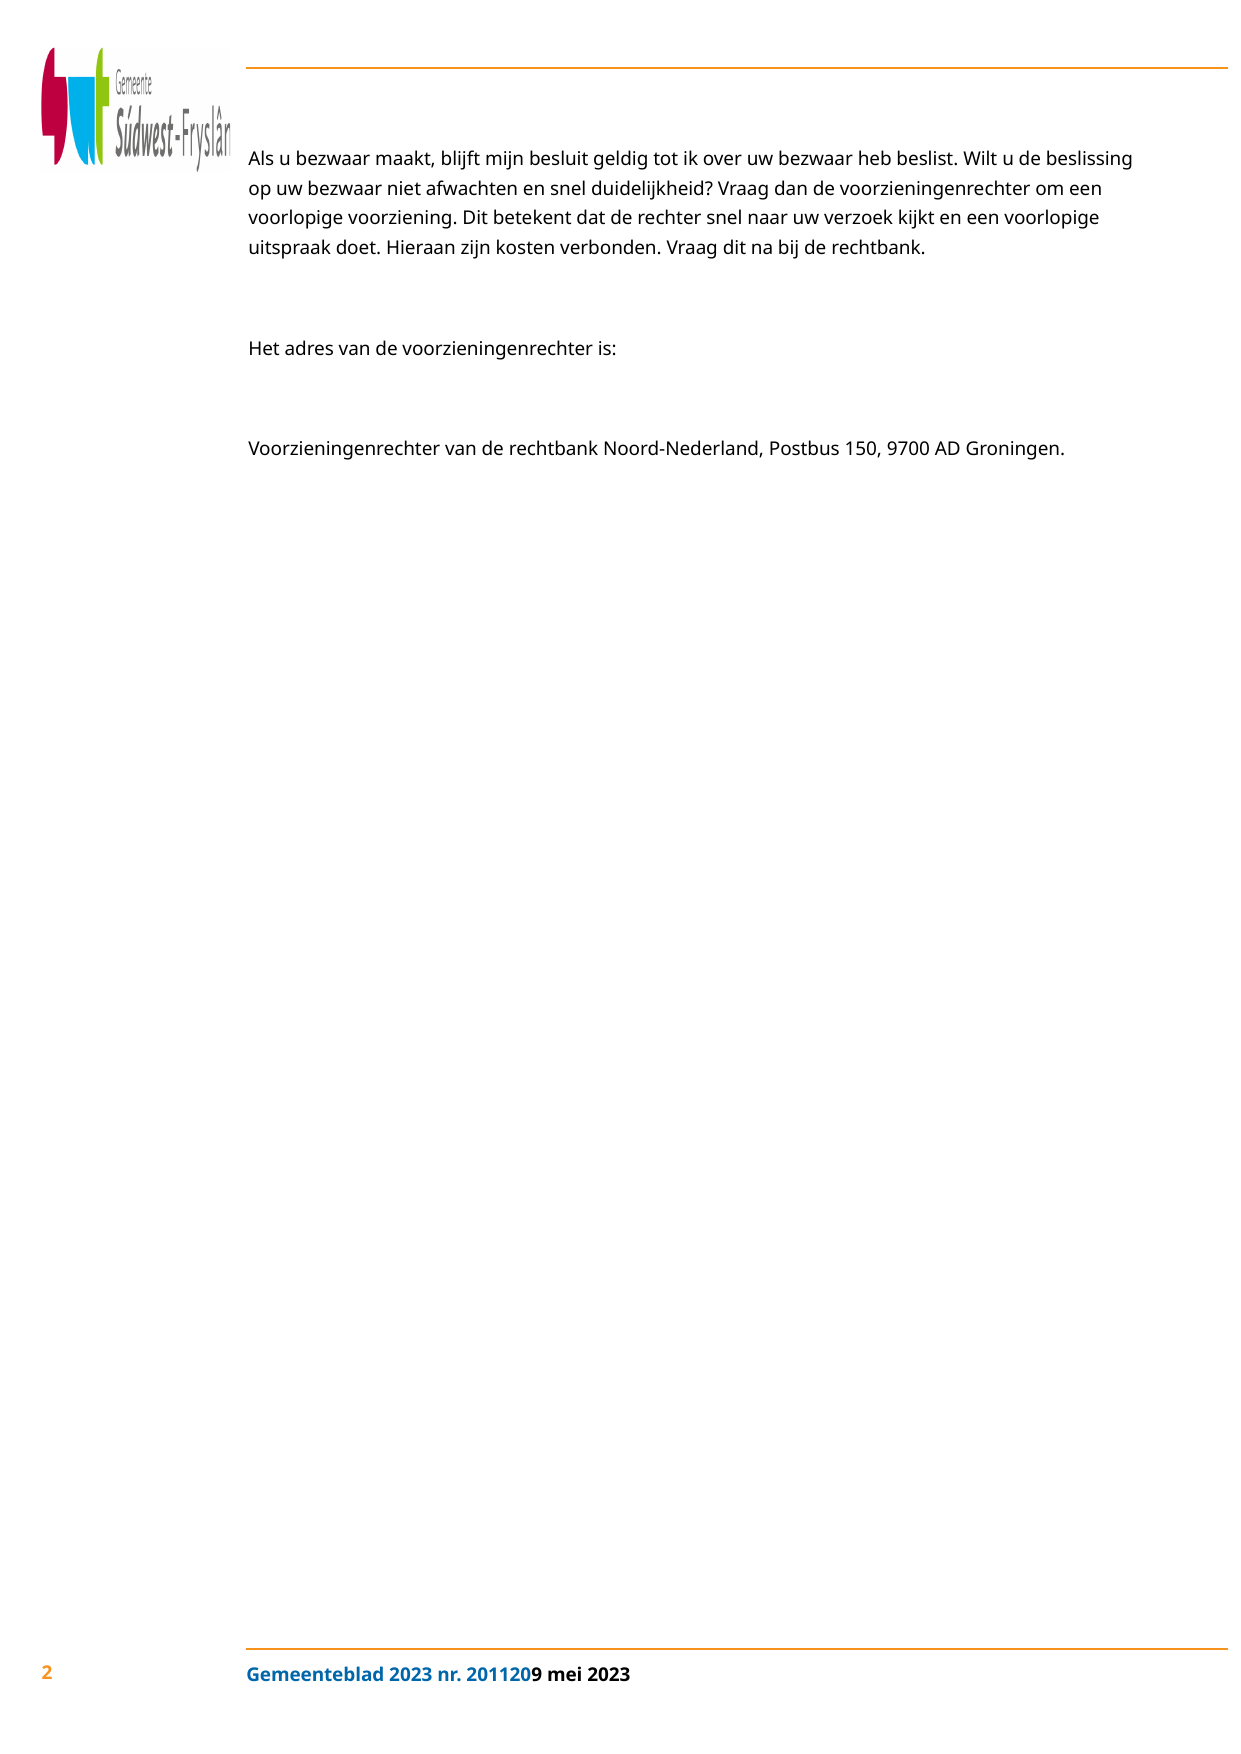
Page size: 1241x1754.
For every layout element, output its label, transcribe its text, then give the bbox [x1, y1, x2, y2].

picture [41, 47, 231, 172]
text Voorzieningenrechter van de rechtbank Noord-Nederland, Postbus 150, 9700 AD Groningen. [248, 436, 1152, 461]
text Als u bezwaar maakt, blijft mijn besluit geldig tot ik over uw bezwaar heb beslist. Wilt u de beslissing op uw bezwaar niet afwachten en snel duidelijkheid? Vraag dan de voorzieningenrechter om een voorlopige voorziening. Dit betekent dat de rechter snel naar uw verzoek kijkt en een voorlopige uitspraak doet. Hieraan zijn kosten verbonden. Vraag dit na bij de rechtbank. [248, 145, 1152, 260]
text Het adres van de voorzieningenrechter is: [248, 335, 1152, 361]
